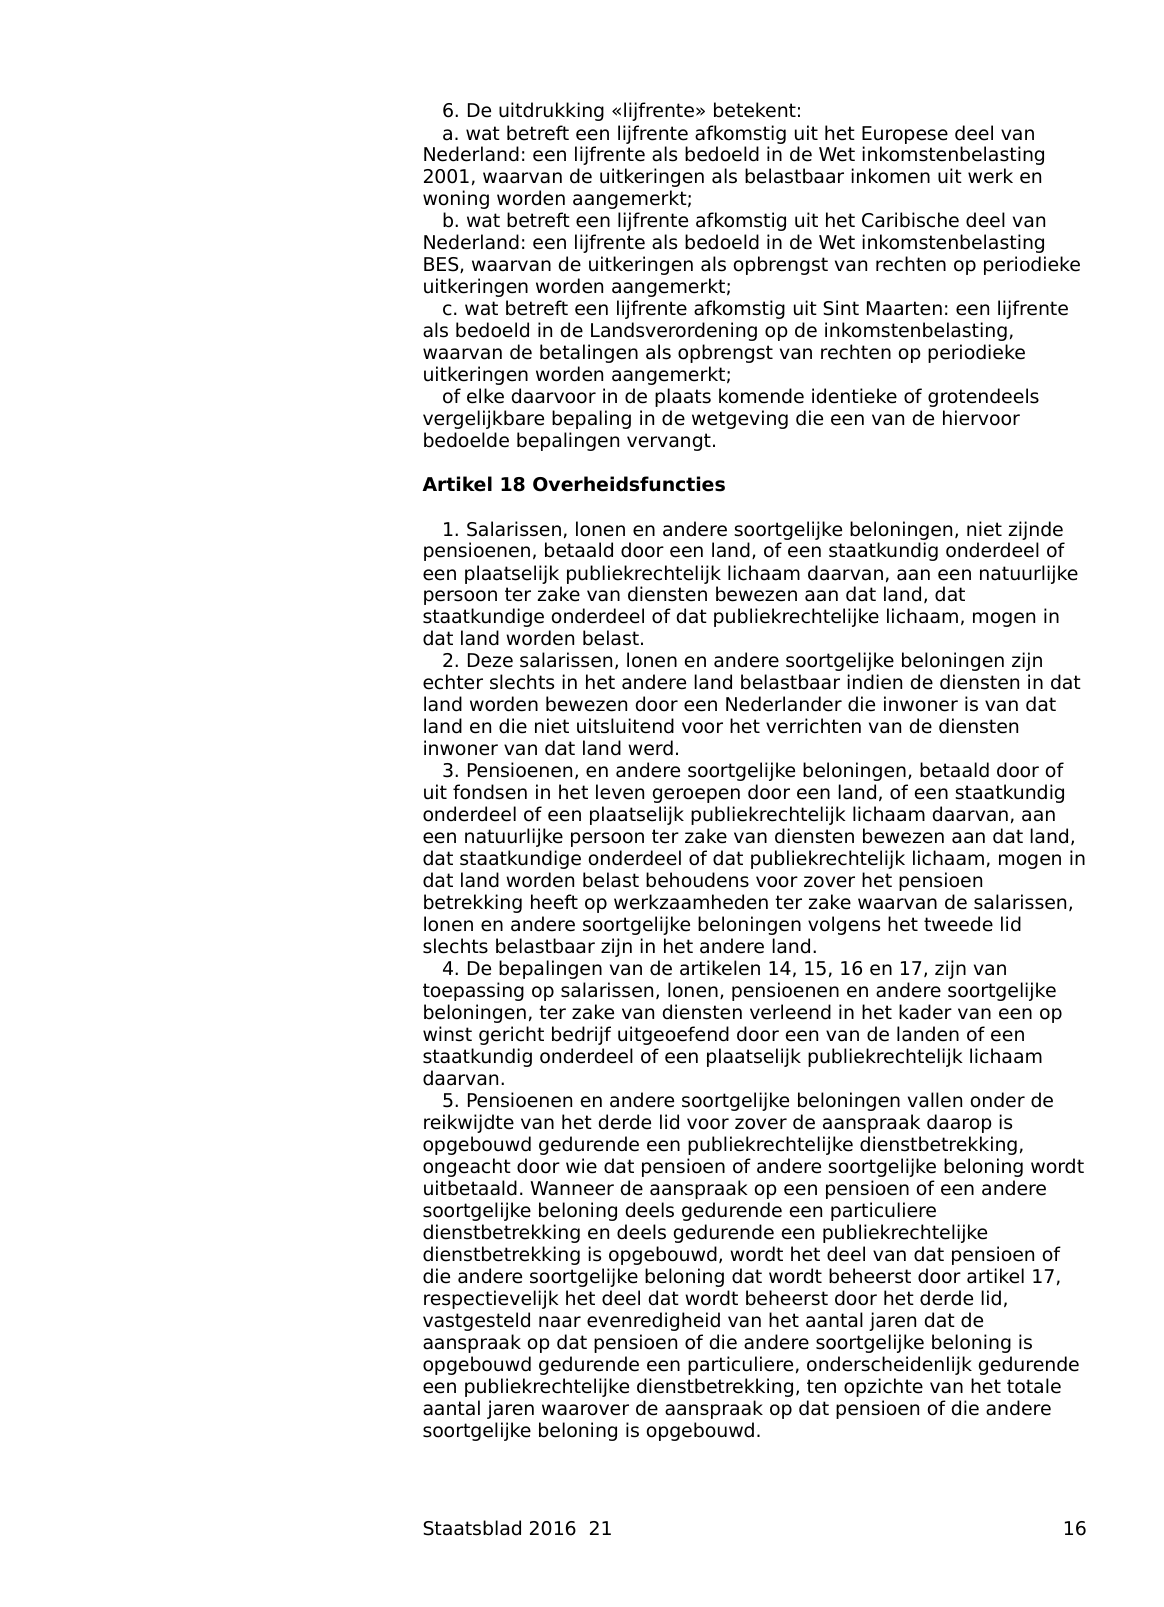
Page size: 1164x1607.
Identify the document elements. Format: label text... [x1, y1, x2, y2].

text 3. Pensioenen, en andere soortgelijke beloningen, betaald door of uit fondsen in het leven geroepen door een land, of een staatkundig onderdeel of een plaatselijk publiekrechtelijk lichaam daarvan, aan een natuurlijke persoon ter zake van diensten bewezen aan dat land, dat staatkundige onderdeel of dat publiekrechtelijk lichaam, mogen in dat land worden belast behoudens voor zover het pensioen betrekking heeft op werkzaamheden ter zake waarvan de salarissen, lonen en andere soortgelijke beloningen volgens het tweede lid slechts belastbaar zijn in het andere land. [422, 760, 1087, 958]
text 1. Salarissen, lonen en andere soortgelijke beloningen, niet zijnde pensioenen, betaald door een land, of een staatkundig onderdeel of een plaatselijk publiekrechtelijk lichaam daarvan, aan een natuurlijke persoon ter zake van diensten bewezen aan dat land, dat staatkundige onderdeel of dat publiekrechtelijke lichaam, mogen in dat land worden belast. [422, 518, 1087, 650]
subtitle Artikel 18 Overheidsfuncties [422, 474, 1087, 496]
text 4. De bepalingen van de artikelen 14, 15, 16 en 17, zijn van toepassing op salarissen, lonen, pensioenen en andere soortgelijke beloningen, ter zake van diensten verleend in het kader van een op winst gericht bedrijf uitgeoefend door een van de landen of een staatkundig onderdeel of een plaatselijk publiekrechtelijk lichaam daarvan. [422, 958, 1087, 1090]
text of elke daarvoor in de plaats komende identieke of grotendeels vergelijkbare bepaling in de wetgeving die een van de hiervoor bedoelde bepalingen vervangt. [422, 386, 1087, 452]
text c. wat betreft een lijfrente afkomstig uit Sint Maarten: een lijfrente als bedoeld in de Landsverordening op de inkomstenbelasting, waarvan de betalingen als opbrengst van rechten op periodieke uitkeringen worden aangemerkt; [422, 298, 1087, 386]
text a. wat betreft een lijfrente afkomstig uit het Europese deel van Nederland: een lijfrente als bedoeld in de Wet inkomstenbelasting 2001, waarvan de uitkeringen als belastbaar inkomen uit werk en woning worden aangemerkt; [422, 122, 1087, 210]
text 6. De uitdrukking «lijfrente» betekent: [422, 100, 1087, 122]
text 5. Pensioenen en andere soortgelijke beloningen vallen onder de reikwijdte van het derde lid voor zover de aanspraak daarop is opgebouwd gedurende een publiekrechtelijke dienstbetrekking, ongeacht door wie dat pensioen of andere soortgelijke beloning wordt uitbetaald. Wanneer de aanspraak op een pensioen of een andere soortgelijke beloning deels gedurende een particuliere dienstbetrekking en deels gedurende een publiekrechtelijke dienstbetrekking is opgebouwd, wordt het deel van dat pensioen of die andere soortgelijke beloning dat wordt beheerst door artikel 17, respectievelijk het deel dat wordt beheerst door het derde lid, vastgesteld naar evenredigheid van het aantal jaren dat de aanspraak op dat pensioen of die andere soortgelijke beloning is opgebouwd gedurende een particuliere, onderscheidenlijk gedurende een publiekrechtelijke dienstbetrekking, ten opzichte van het totale aantal jaren waarover de aanspraak op dat pensioen of die andere soortgelijke beloning is opgebouwd. [422, 1090, 1087, 1442]
text 2. Deze salarissen, lonen en andere soortgelijke beloningen zijn echter slechts in het andere land belastbaar indien de diensten in dat land worden bewezen door een Nederlander die inwoner is van dat land en die niet uitsluitend voor het verrichten van de diensten inwoner van dat land werd. [422, 650, 1087, 760]
text b. wat betreft een lijfrente afkomstig uit het Caribische deel van Nederland: een lijfrente als bedoeld in de Wet inkomstenbelasting BES, waarvan de uitkeringen als opbrengst van rechten op periodieke uitkeringen worden aangemerkt; [422, 210, 1087, 298]
